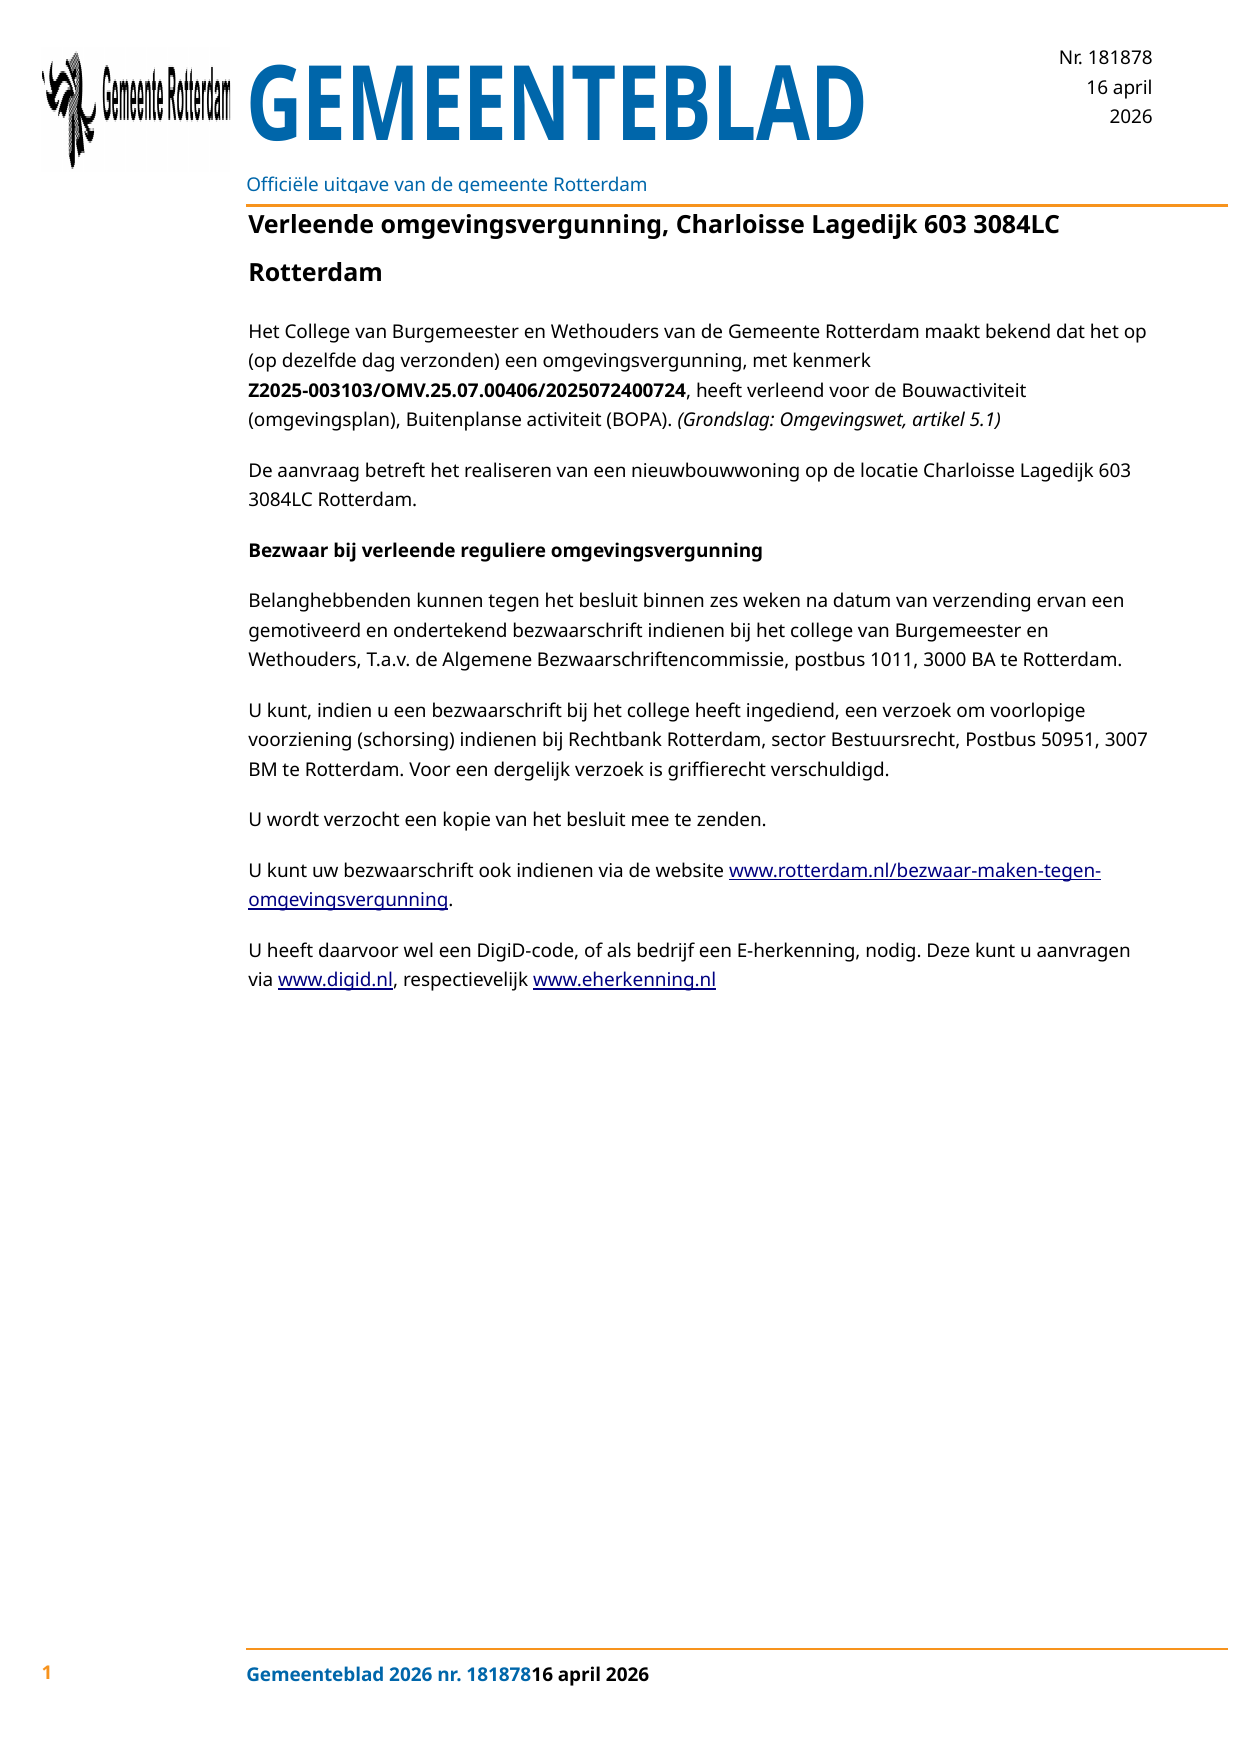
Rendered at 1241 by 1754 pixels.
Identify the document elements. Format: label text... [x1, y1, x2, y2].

text Het College van Burgemeester en Wethouders van de Gemeente Rotterdam maakt bekend dat het op (op dezelfde dag verzonden) een omgevingsvergunning, met kenmerk Z2025-003103/OMV.25.07.00406/2025072400724, heeft verleend voor de Bouwactiviteit (omgevingsplan), Buitenplanse activiteit (BOPA). (Grondslag: Omgevingswet, artikel 5.1) [248, 318, 1152, 432]
text Bezwaar bij verleende reguliere omgevingsvergunning [248, 537, 1152, 563]
text U kunt, indien u een bezwaarschrift bij het college heeft ingediend, een verzoek om voorlopige voorziening (schorsing) indienen bij Rechtbank Rotterdam, sector Bestuursrecht, Postbus 50951, 3007 BM te Rotterdam. Voor een dergelijk verzoek is griffierecht verschuldigd. [248, 697, 1152, 782]
picture [41, 47, 231, 172]
text Belanghebbenden kunnen tegen het besluit binnen zes weken na datum van verzending ervan een gemotiveerd en ondertekend bezwaarschrift indienen bij het college van Burgemeester en Wethouders, T.a.v. de Algemene Bezwaarschriftencommissie, postbus 1011, 3000 BA te Rotterdam. [248, 587, 1152, 672]
text De aanvraag betreft het realiseren van een nieuwbouwwoning op de locatie Charloisse Lagedijk 603 3084LC Rotterdam. [248, 457, 1152, 512]
text U kunt uw bezwaarschrift ook indienen via de website www.rotterdam.nl/bezwaar-maken-tegen-omgevingsvergunning. [248, 857, 1152, 912]
text U wordt verzocht een kopie van het besluit mee te zenden. [248, 807, 1152, 832]
text U heeft daarvoor wel een DigiD-code, of als bedrijf een E-herkenning, nodig. Deze kunt u aanvragen via www.digid.nl, respectievelijk www.eherkenning.nl [248, 937, 1152, 992]
text Verleende omgevingsvergunning, Charloisse Lagedijk 603 3084LC Rotterdam [248, 207, 1152, 288]
